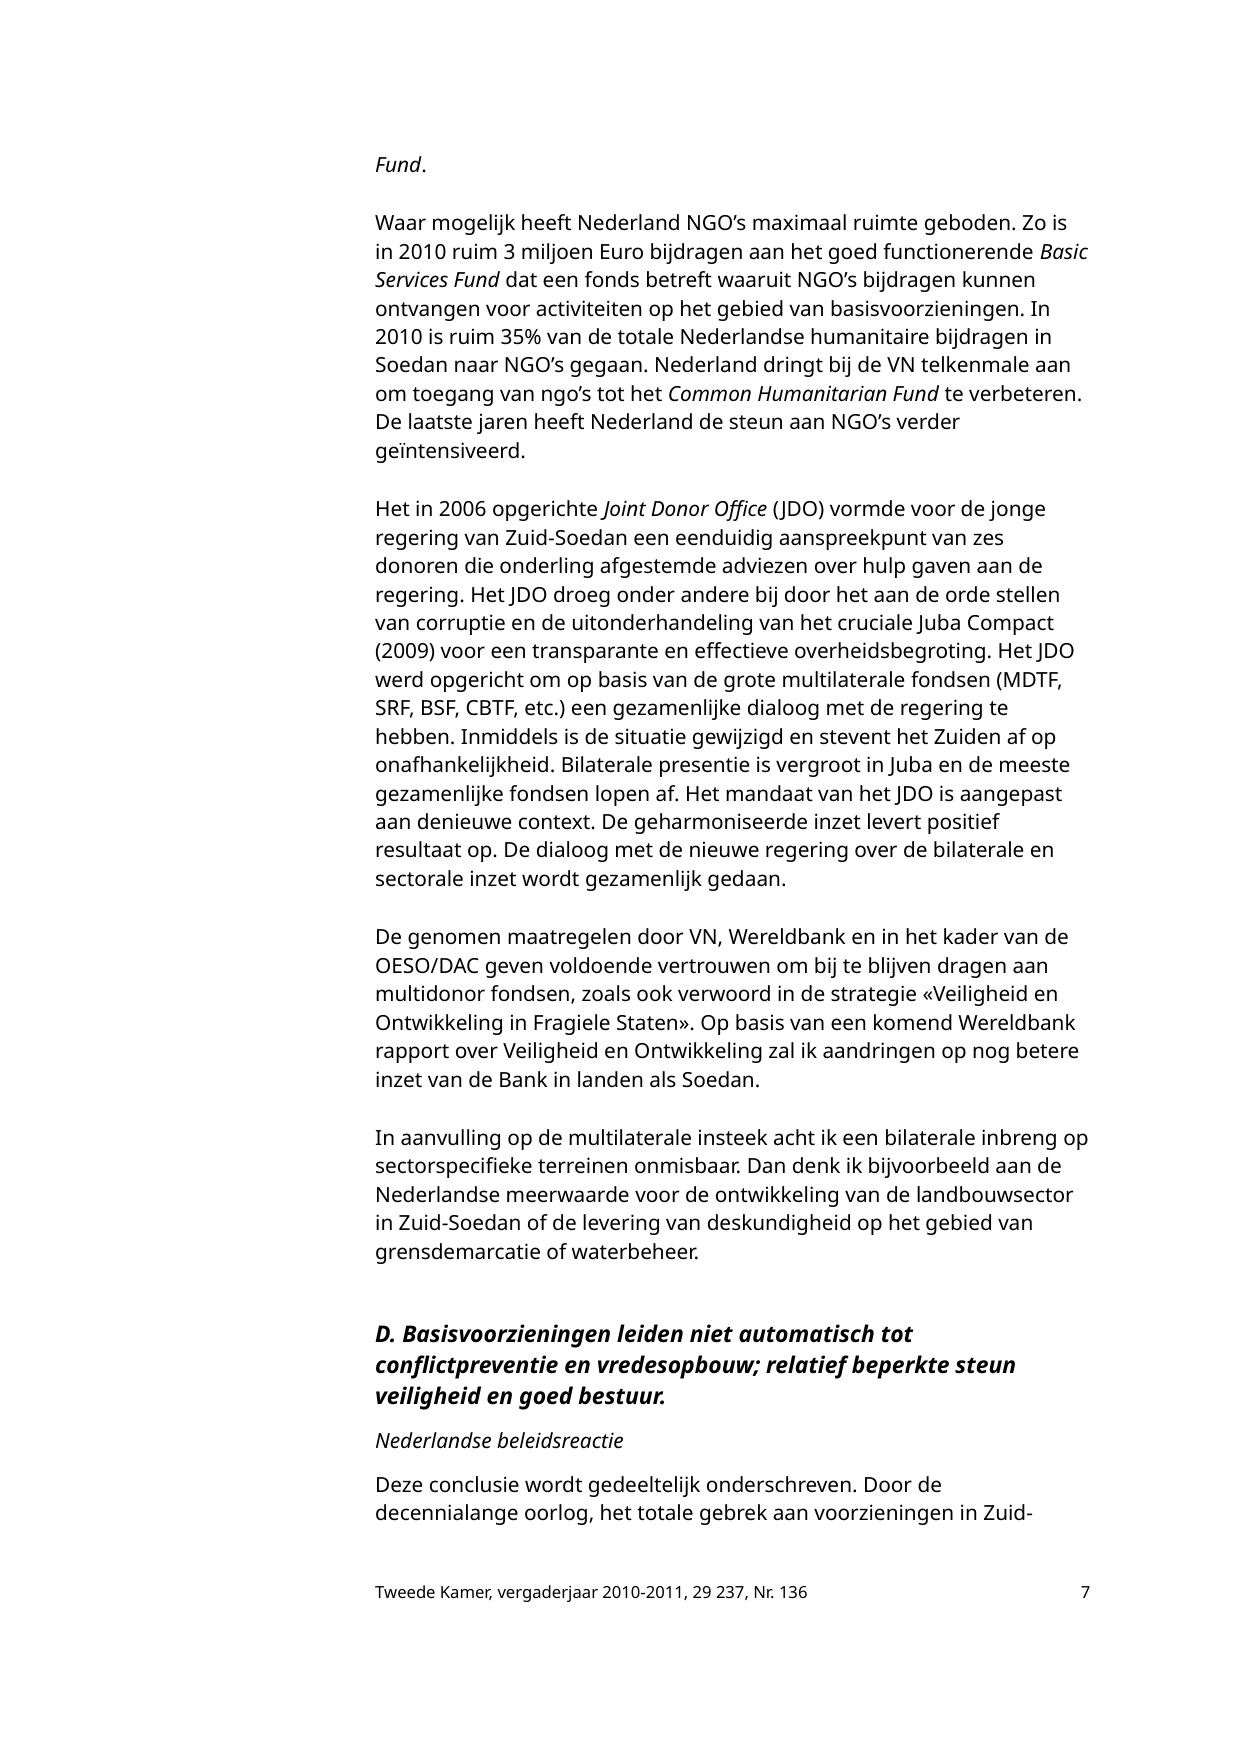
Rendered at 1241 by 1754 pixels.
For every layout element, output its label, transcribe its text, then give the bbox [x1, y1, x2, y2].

text De genomen maatregelen door VN, Wereldbank en in het kader van de OESO/DAC geven voldoende vertrouwen om bij te blijven dragen aan multidonor fondsen, zoals ook verwoord in de strategie «Veiligheid en Ontwikkeling in Fragiele Staten». Op basis van een komend Wereldbank rapport over Veiligheid en Ontwikkeling zal ik aandringen op nog betere inzet van de Bank in landen als Soedan. [375, 922, 1090, 1093]
text Waar mogelijk heeft Nederland NGO’s maximaal ruimte geboden. Zo is in 2010 ruim 3 miljoen Euro bijdragen aan het goed functionerende Basic Services Fund dat een fonds betreft waaruit NGO’s bijdragen kunnen ontvangen voor activiteiten op het gebied van basisvoorzieningen. In 2010 is ruim 35% van de totale Nederlandse humanitaire bijdragen in Soedan naar NGO’s gegaan. Nederland dringt bij de VN telkenmale aan om toegang van ngo’s tot het Common Humanitarian Fund te verbeteren. De laatste jaren heeft Nederland de steun aan NGO’s verder geïntensiveerd. [375, 208, 1090, 464]
text In aanvulling op de multilaterale insteek acht ik een bilaterale inbreng op sectorspecifieke terreinen onmisbaar. Dan denk ik bijvoorbeeld aan de Nederlandse meerwaarde voor de ontwikkeling van de landbouwsector in Zuid-Soedan of de levering van deskundigheid op het gebied van grensdemarcatie of waterbeheer. [375, 1123, 1090, 1265]
text Het in 2006 opgerichte Joint Donor Office (JDO) vormde voor de jonge regering van Zuid-Soedan een eenduidig aanspreekpunt van zes donoren die onderling afgestemde adviezen over hulp gaven aan de regering. Het JDO droeg onder andere bij door het aan de orde stellen van corruptie en de uitonderhandeling van het cruciale Juba Compact (2009) voor een transparante en effectieve overheidsbegroting. Het JDO werd opgericht om op basis van de grote multilaterale fondsen (MDTF, SRF, BSF, CBTF, etc.) een gezamenlijke dialoog met de regering te hebben. Inmiddels is de situatie gewijzigd en stevent het Zuiden af op onafhankelijkheid. Bilaterale presentie is vergroot in Juba en de meeste gezamenlijke fondsen lopen af. Het mandaat van het JDO is aangepast aan denieuwe context. De geharmoniseerde inzet levert positief resultaat op. De dialoog met de nieuwe regering over de bilaterale en sectorale inzet wordt gezamenlijk gedaan. [375, 494, 1090, 892]
text Nederlandse beleidsreactie [375, 1427, 1090, 1455]
text Deze conclusie wordt gedeeltelijk onderschreven. Door de decennialange oorlog, het totale gebrek aan voorzieningen in Zuid- [375, 1470, 1090, 1527]
text Fund. [375, 150, 1090, 178]
subtitle D. Basisvoorzieningen leiden niet automatisch tot conflictpreventie en vredesopbouw; relatief beperkte steun veiligheid en goed bestuur. [375, 1318, 1090, 1412]
